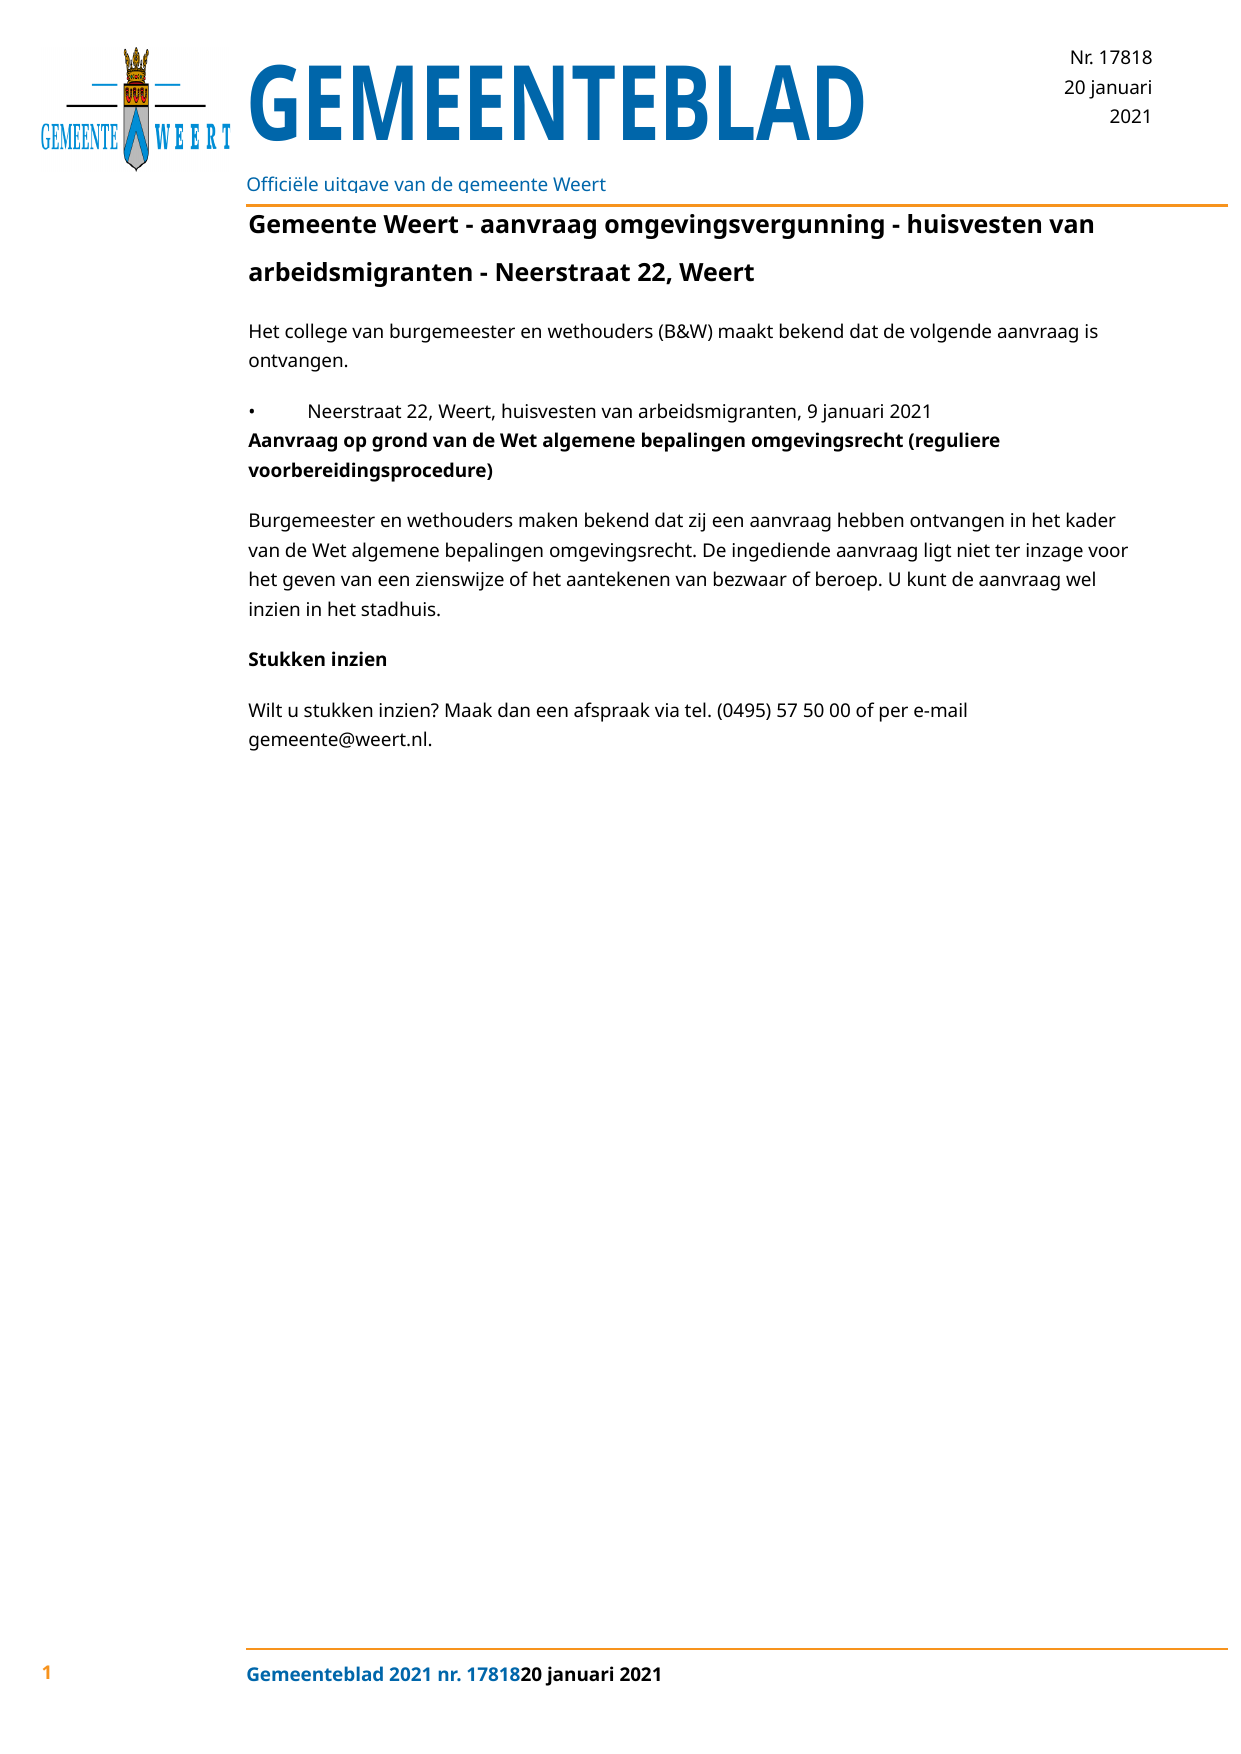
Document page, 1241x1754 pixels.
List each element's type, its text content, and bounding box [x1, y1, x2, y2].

text Stukken inzien [248, 647, 1152, 672]
text Gemeente Weert - aanvraag omgevingsvergunning - huisvesten van arbeidsmigranten - Neerstraat 22, Weert [248, 207, 1152, 288]
text Wilt u stukken inzien? Maak dan een afspraak via tel. (0495) 57 50 00 of per e-mail gemeente@weert.nl. [248, 697, 1152, 752]
list Neerstraat 22, Weert, huisvesten van arbeidsmigranten, 9 januari 2021 [248, 398, 1152, 424]
text Het college van burgemeester en wethouders (B&W) maakt bekend dat de volgende aanvraag is ontvangen. [248, 318, 1152, 373]
text Burgemeester en wethouders maken bekend dat zij een aanvraag hebben ontvangen in het kader van de Wet algemene bepalingen omgevingsrecht. De ingediende aanvraag ligt niet ter inzage voor het geven van een zienswijze of het aantekenen van bezwaar of beroep. U kunt de aanvraag wel inzien in het stadhuis. [248, 507, 1152, 622]
picture [41, 47, 231, 172]
text Aanvraag op grond van de Wet algemene bepalingen omgevingsrecht (reguliere voorbereidingsprocedure) [248, 427, 1152, 483]
